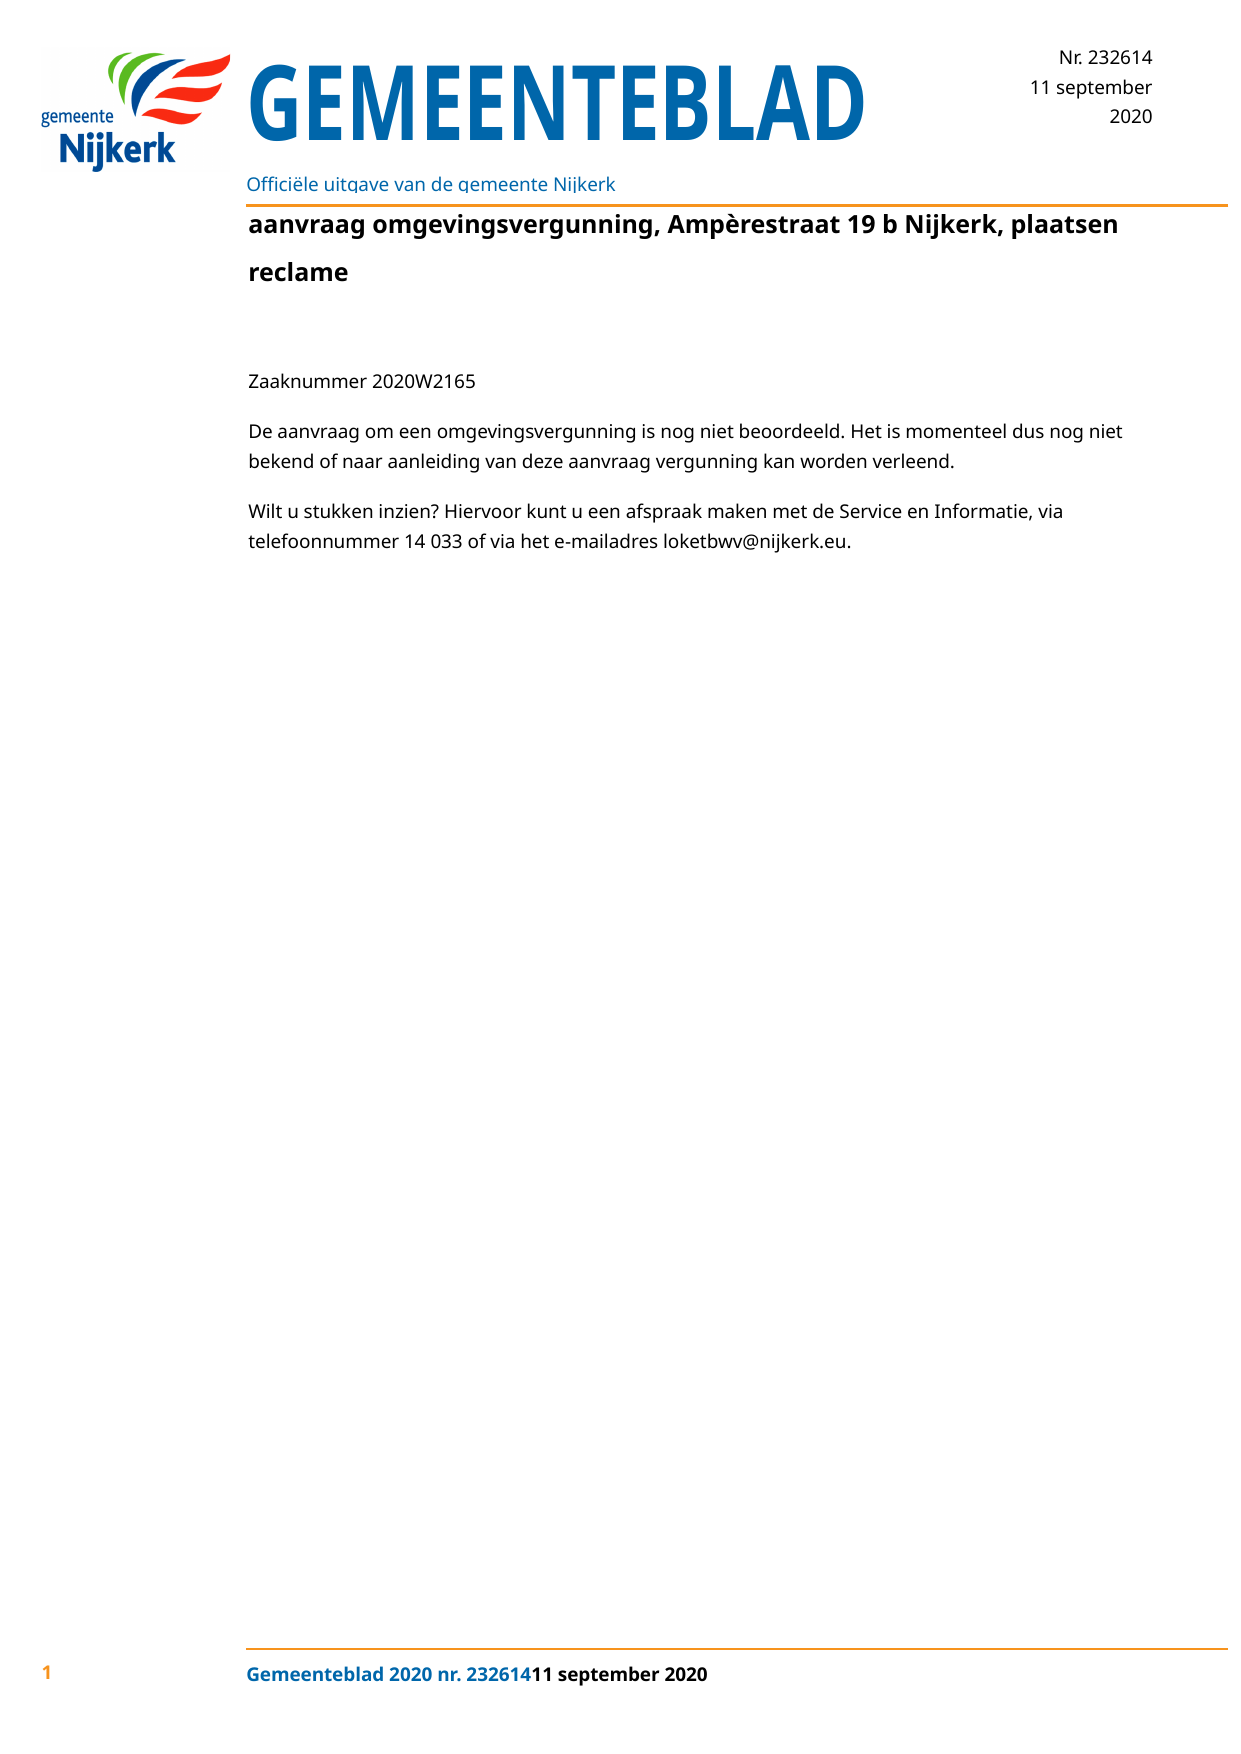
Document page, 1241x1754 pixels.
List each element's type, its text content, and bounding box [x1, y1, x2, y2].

picture [41, 47, 231, 172]
text De aanvraag om een omgevingsvergunning is nog niet beoordeeld. Het is momenteel dus nog niet bekend of naar aanleiding van deze aanvraag vergunning kan worden verleend. [248, 419, 1152, 474]
text Zaaknummer 2020W2165 [248, 368, 1152, 394]
text aanvraag omgevingsvergunning, Ampèrestraat 19 b Nijkerk, plaatsen reclame [248, 207, 1152, 288]
text Wilt u stukken inzien? Hiervoor kunt u een afspraak maken met de Service en Informatie, via telefoonnummer 14 033 of via het e-mailadres loketbwv@nijkerk.eu. [248, 499, 1152, 554]
